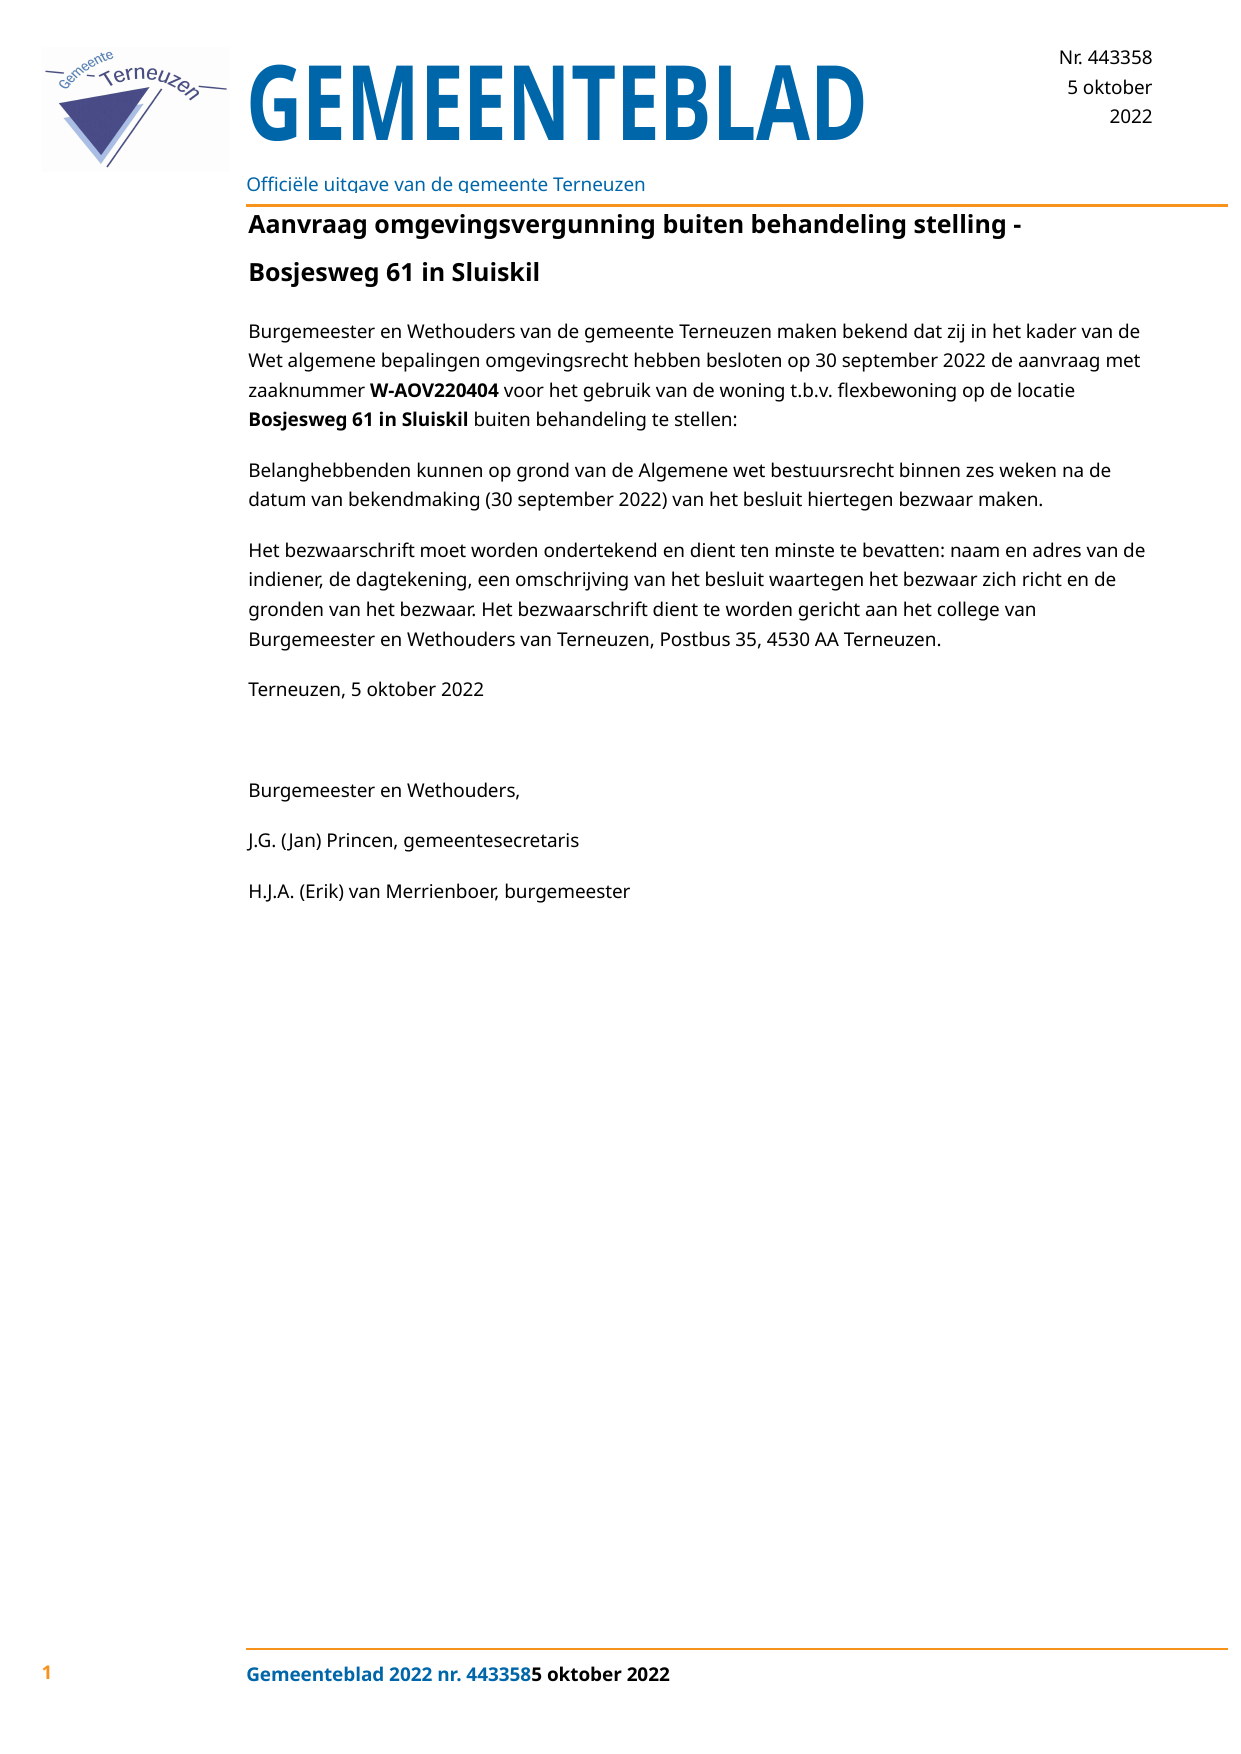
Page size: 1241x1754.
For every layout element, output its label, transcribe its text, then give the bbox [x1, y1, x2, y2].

text Terneuzen, 5 oktober 2022 [248, 676, 1152, 702]
text Burgemeester en Wethouders, [248, 777, 1152, 803]
text Burgemeester en Wethouders van de gemeente Terneuzen maken bekend dat zij in het kader van de Wet algemene bepalingen omgevingsrecht hebben besloten op 30 september 2022 de aanvraag met zaaknummer W-AOV220404 voor het gebruik van de woning t.b.v. flexbewoning op de locatie Bosjesweg 61 in Sluiskil buiten behandeling te stellen: [248, 318, 1152, 432]
text H.J.A. (Erik) van Merrienboer, burgemeester [248, 878, 1152, 904]
text Aanvraag omgevingsvergunning buiten behandeling stelling - Bosjesweg 61 in Sluiskil [248, 207, 1152, 288]
text Belanghebbenden kunnen op grond van de Algemene wet bestuursrecht binnen zes weken na de datum van bekendmaking (30 september 2022) van het besluit hiertegen bezwaar maken. [248, 457, 1152, 512]
picture [41, 47, 231, 172]
text J.G. (Jan) Princen, gemeentesecretaris [248, 827, 1152, 853]
text Het bezwaarschrift moet worden ondertekend en dient ten minste te bevatten: naam en adres van de indiener, de dagtekening, een omschrijving van het besluit waartegen het bezwaar zich richt en de gronden van het bezwaar. Het bezwaarschrift dient te worden gericht aan het college van Burgemeester en Wethouders van Terneuzen, Postbus 35, 4530 AA Terneuzen. [248, 537, 1152, 652]
